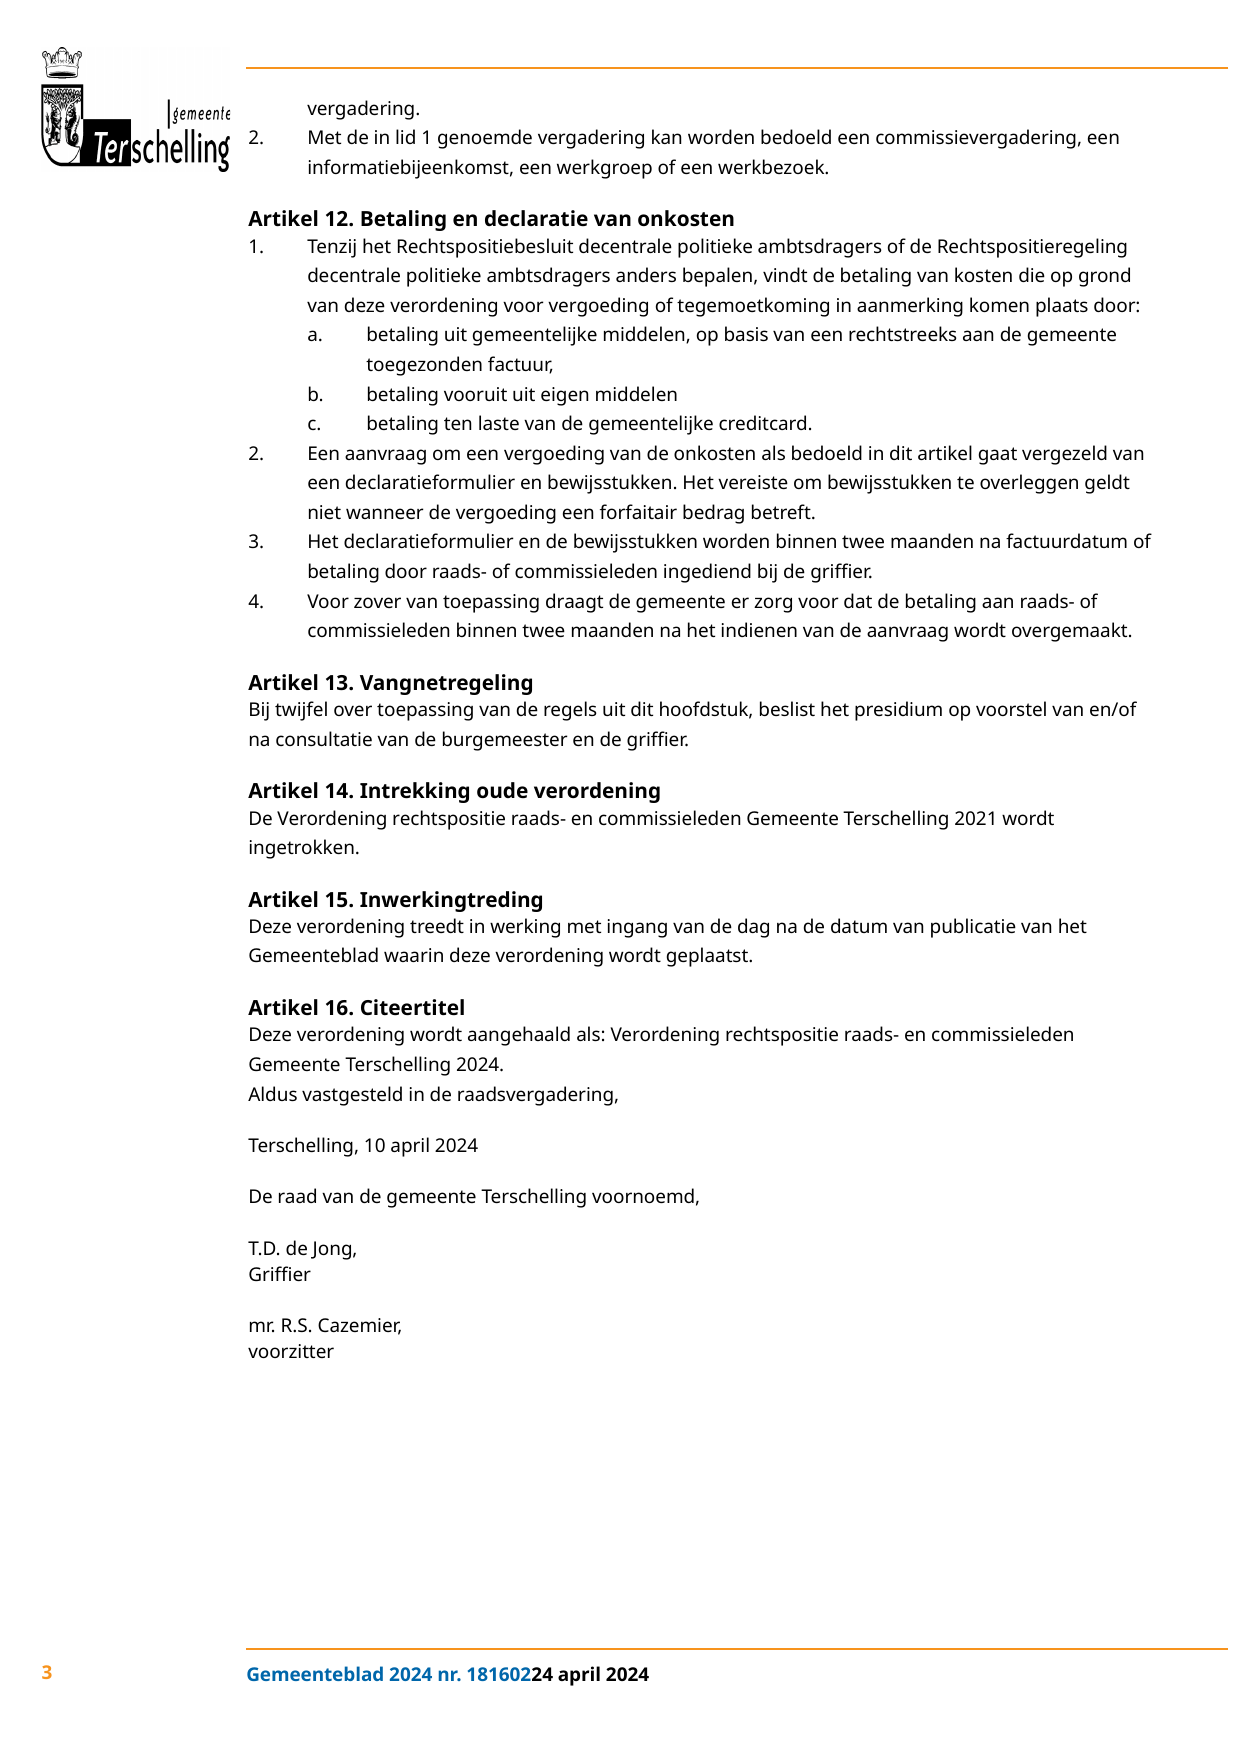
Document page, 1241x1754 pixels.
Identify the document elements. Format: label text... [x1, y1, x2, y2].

text Artikel 15. Inwerkingtreding [248, 885, 1152, 913]
text Deze verordening treedt in werking met ingang van de dag na de datum van publicatie van het Gemeenteblad waarin deze verordening wordt geplaatst. [248, 913, 1152, 968]
list Tenzij het Rechtspositiebesluit decentrale politieke ambtsdragers of de Rechtspositieregeling decentrale politieke ambtsdragers anders bepalen, vindt de betaling van kosten die op grond van deze verordening voor vergoeding of tegemoetkoming in aanmerking komen plaats door: [248, 233, 1152, 318]
text mr. R.S. Cazemier, [248, 1312, 1152, 1338]
text Bij twijfel over toepassing van de regels uit dit hoofdstuk, beslist het presidium op voorstel van en/of na consultatie van de burgemeester en de griffier. [248, 696, 1152, 752]
text T.D. de Jong, [248, 1235, 1152, 1261]
text Aldus vastgesteld in de raadsvergadering, [248, 1081, 1152, 1106]
picture [41, 47, 231, 172]
list betaling ten laste van de gemeentelijke creditcard. [307, 410, 1152, 436]
text De raad van de gemeente Terschelling voornoemd, [248, 1184, 1152, 1209]
list Met de in lid 1 genoemde vergadering kan worden bedoeld een commissievergadering, een informatiebijeenkomst, een werkgroep of een werkbezoek. [248, 124, 1152, 180]
list vergadering. [248, 95, 1152, 121]
text Artikel 16. Citeertitel [248, 993, 1152, 1022]
text Terschelling, 10 april 2024 [248, 1132, 1152, 1158]
list Voor zover van toepassing draagt de gemeente er zorg voor dat de betaling aan raads- of commissieleden binnen twee maanden na het indienen van de aanvraag wordt overgemaakt. [248, 588, 1152, 643]
list betaling uit gemeentelijke middelen, op basis van een rechtstreeks aan de gemeente toegezonden factuur, [307, 322, 1152, 377]
text voorzitter [248, 1338, 1152, 1364]
list Een aanvraag om een vergoeding van de onkosten als bedoeld in dit artikel gaat vergezeld van een declaratieformulier en bewijsstukken. Het vereiste om bewijsstukken te overleggen geldt niet wanneer de vergoeding een forfaitair bedrag betreft. [248, 440, 1152, 525]
text Artikel 12. Betaling en declaratie van onkosten [248, 204, 1152, 233]
text Deze verordening wordt aangehaald als: Verordening rechtspositie raads- en commissieleden Gemeente Terschelling 2024. [248, 1022, 1152, 1077]
list Het declaratieformulier en de bewijsstukken worden binnen twee maanden na factuurdatum of betaling door raads- of commissieleden ingediend bij de griffier. [248, 529, 1152, 584]
text Artikel 14. Intrekking oude verordening [248, 776, 1152, 805]
list betaling vooruit uit eigen middelen [307, 381, 1152, 406]
text Artikel 13. Vangnetregeling [248, 668, 1152, 696]
text Griffier [248, 1261, 1152, 1287]
text De Verordening rechtspositie raads- en commissieleden Gemeente Terschelling 2021 wordt ingetrokken. [248, 805, 1152, 860]
